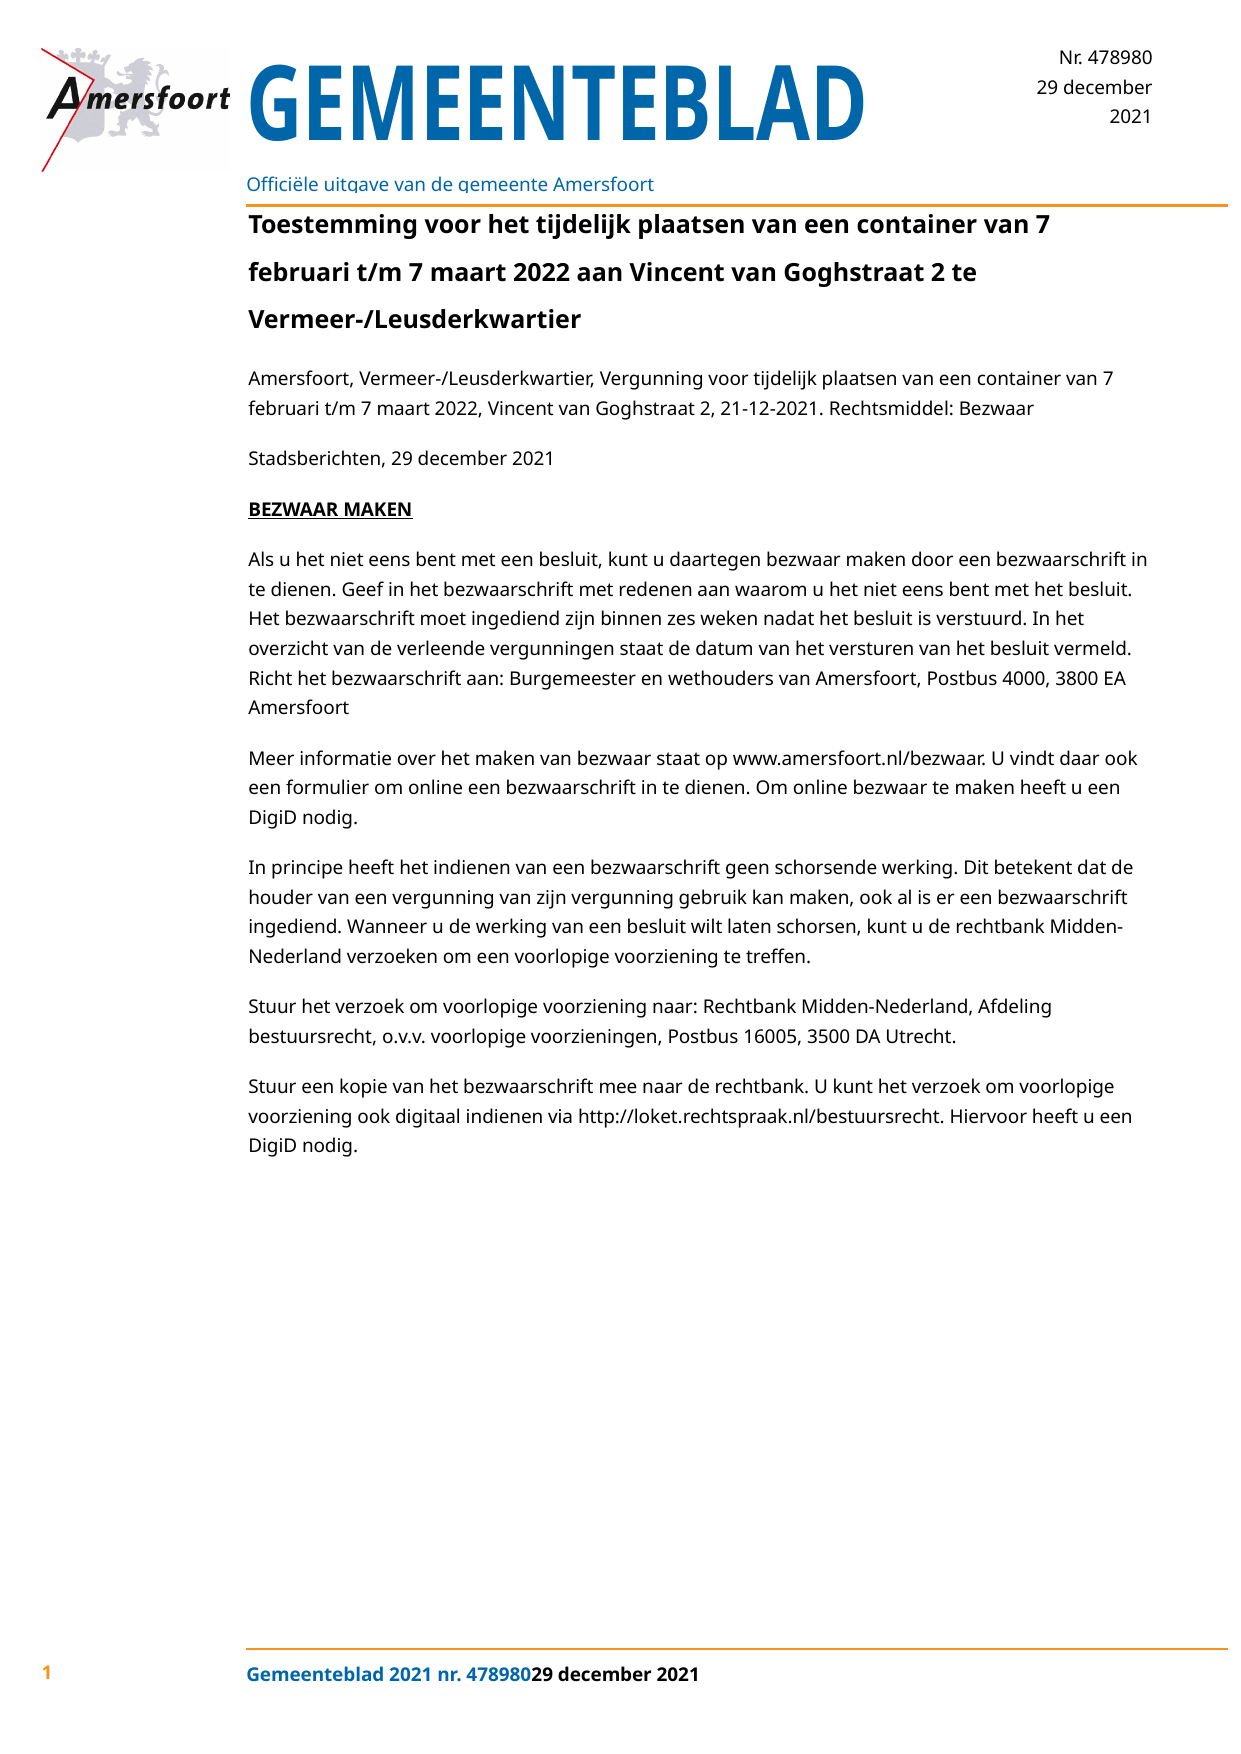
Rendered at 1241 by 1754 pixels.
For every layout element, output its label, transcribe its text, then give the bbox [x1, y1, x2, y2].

text Toestemming voor het tijdelijk plaatsen van een container van 7 februari t/m 7 maart 2022 aan Vincent van Goghstraat 2 te Vermeer-/Leusderkwartier [248, 207, 1152, 336]
text Stadsberichten, 29 december 2021 [248, 446, 1152, 471]
picture [41, 47, 231, 172]
text BEZWAAR MAKEN [248, 496, 1152, 522]
text Stuur het verzoek om voorlopige voorziening naar: Rechtbank Midden-Nederland, Afdeling bestuursrecht, o.v.v. voorlopige voorzieningen, Postbus 16005, 3500 DA Utrecht. [248, 993, 1152, 1049]
text Meer informatie over het maken van bezwaar staat op www.amersfoort.nl/bezwaar. U vindt daar ook een formulier om online een bezwaarschrift in te dienen. Om online bezwaar te maken heeft u een DigiD nodig. [248, 745, 1152, 829]
text Amersfoort, Vermeer-/Leusderkwartier, Vergunning voor tijdelijk plaatsen van een container van 7 februari t/m 7 maart 2022, Vincent van Goghstraat 2, 21-12-2021. Rechtsmiddel: Bezwaar [248, 366, 1152, 421]
text Stuur een kopie van het bezwaarschrift mee naar de rechtbank. U kunt het verzoek om voorlopige voorziening ook digitaal indienen via http://loket.rechtspraak.nl/bestuursrecht. Hiervoor heeft u een DigiD nodig. [248, 1073, 1152, 1158]
text In principe heeft het indienen van een bezwaarschrift geen schorsende werking. Dit betekent dat de houder van een vergunning van zijn vergunning gebruik kan maken, ook al is er een bezwaarschrift ingediend. Wanneer u de werking van een besluit wilt laten schorsen, kunt u de rechtbank Midden-Nederland verzoeken om een voorlopige voorziening te treffen. [248, 854, 1152, 969]
text Als u het niet eens bent met een besluit, kunt u daartegen bezwaar maken door een bezwaarschrift in te dienen. Geef in het bezwaarschrift met redenen aan waarom u het niet eens bent met het besluit. Het bezwaarschrift moet ingediend zijn binnen zes weken nadat het besluit is verstuurd. In het overzicht van de verleende vergunningen staat de datum van het versturen van het besluit vermeld. Richt het bezwaarschrift aan: Burgemeester en wethouders van Amersfoort, Postbus 4000, 3800 EA Amersfoort [248, 546, 1152, 720]
